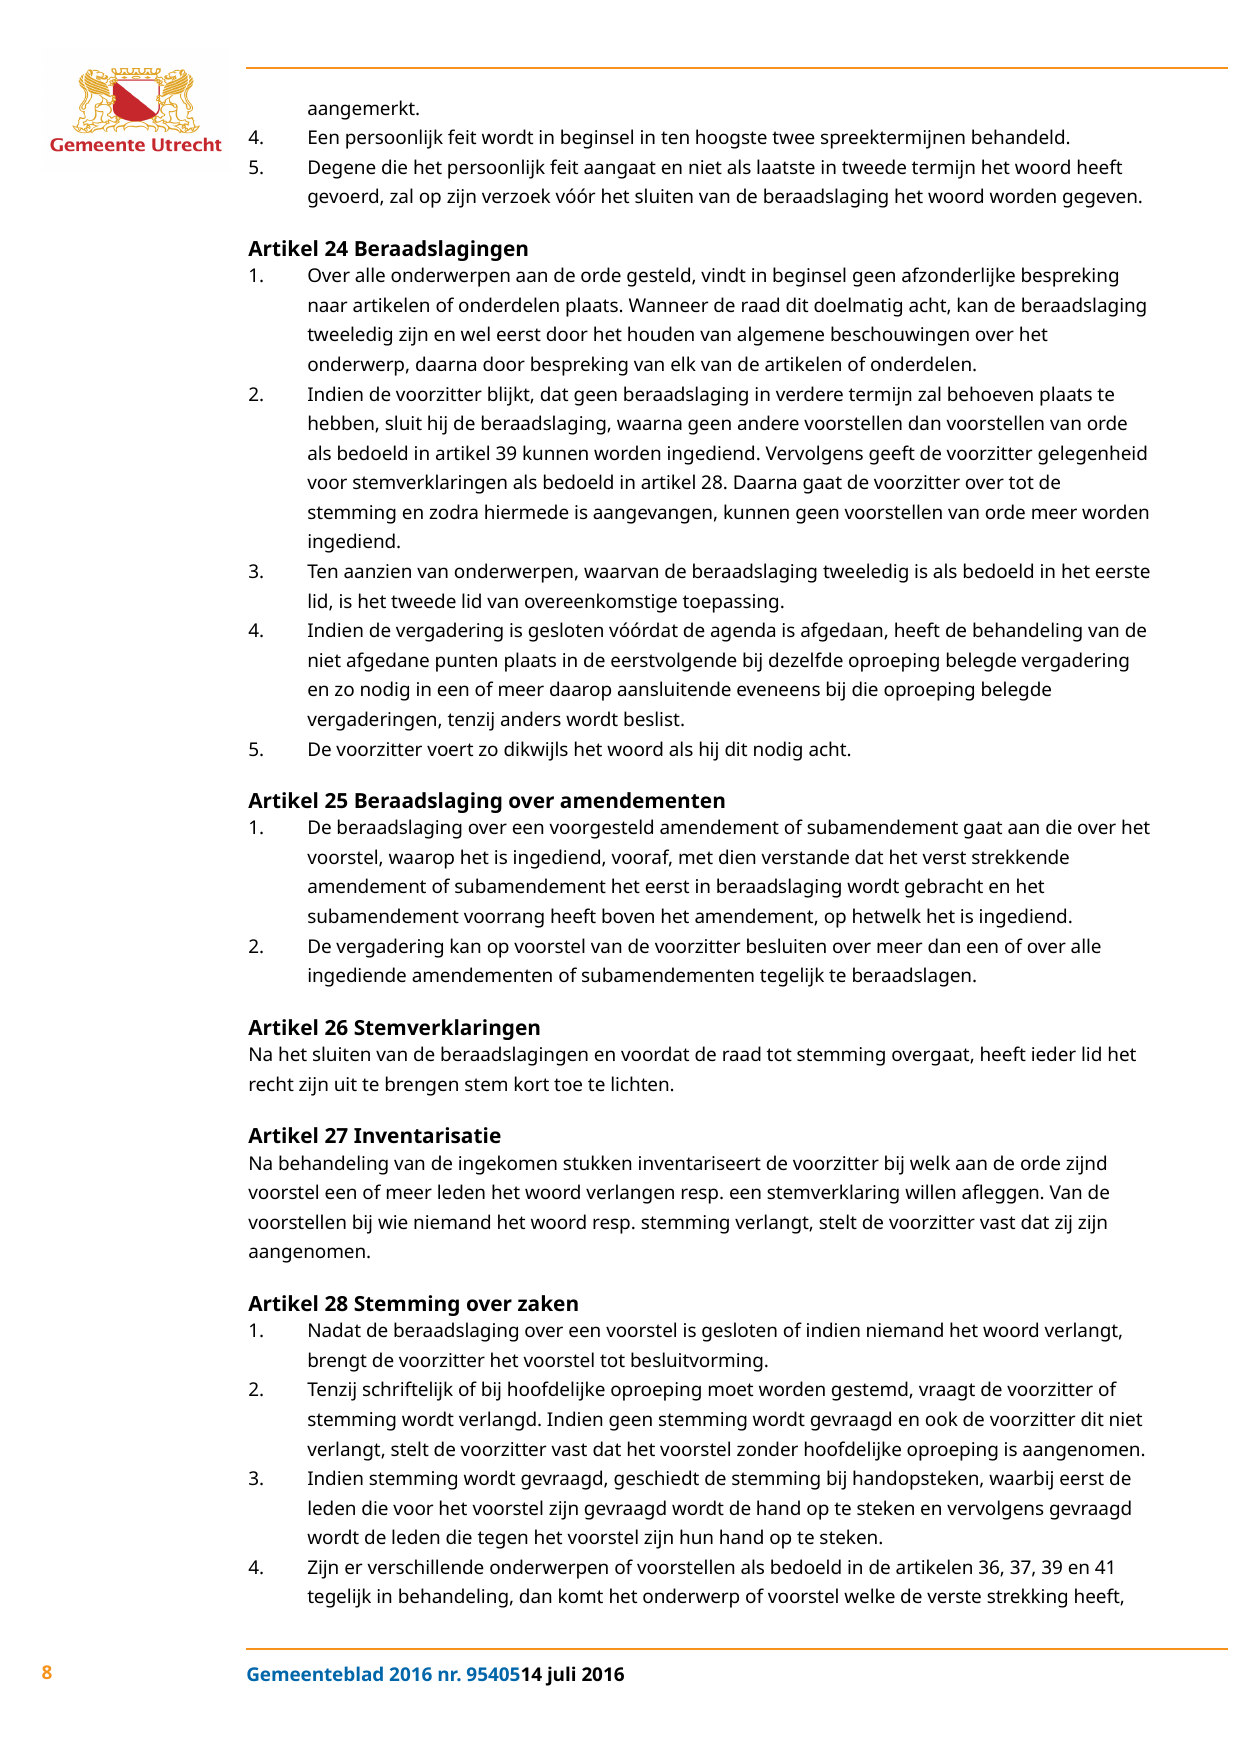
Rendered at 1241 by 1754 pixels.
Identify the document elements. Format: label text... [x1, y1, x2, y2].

list De voorzitter voert zo dikwijls het woord als hij dit nodig acht. [248, 736, 1152, 761]
text Na het sluiten van de beraadslagingen en voordat de raad tot stemming overgaat, heeft ieder lid het recht zijn uit te brengen stem kort toe te lichten. [248, 1041, 1152, 1097]
list De vergadering kan op voorstel van de voorzitter besluiten over meer dan een of over alle ingediende amendementen of subamendementen tegelijk te beraadslagen. [248, 933, 1152, 988]
list Nadat de beraadslaging over een voorstel is gesloten of indien niemand het woord verlangt, brengt de voorzitter het voorstel tot besluitvorming. [248, 1317, 1152, 1373]
text Artikel 24 Beraadslagingen [248, 234, 1152, 262]
list aangemerkt. [248, 95, 1152, 121]
picture [41, 47, 231, 172]
text Artikel 27 Inventarisatie [248, 1121, 1152, 1150]
list Zijn er verschillende onderwerpen of voorstellen als bedoeld in de artikelen 36, 37, 39 en 41 tegelijk in behandeling, dan komt het onderwerp of voorstel welke de verste strekking heeft, [248, 1554, 1152, 1609]
list Over alle onderwerpen aan de orde gesteld, vindt in beginsel geen afzonderlijke bespreking naar artikelen of onderdelen plaats. Wanneer de raad dit doelmatig acht, kan de beraadslaging tweeledig zijn en wel eerst door het houden van algemene beschouwingen over het onderwerp, daarna door bespreking van elk van de artikelen of onderdelen. [248, 262, 1152, 377]
text Na behandeling van de ingekomen stukken inventariseert de voorzitter bij welk aan de orde zijnd voorstel een of meer leden het woord verlangen resp. een stemverklaring willen afleggen. Van de voorstellen bij wie niemand het woord resp. stemming verlangt, stelt de voorzitter vast dat zij zijn aangenomen. [248, 1150, 1152, 1264]
list Een persoonlijk feit wordt in beginsel in ten hoogste twee spreektermijnen behandeld. [248, 124, 1152, 150]
list Ten aanzien van onderwerpen, waarvan de beraadslaging tweeledig is als bedoeld in het eerste lid, is het tweede lid van overeenkomstige toepassing. [248, 558, 1152, 613]
list Indien de vergadering is gesloten vóórdat de agenda is afgedaan, heeft de behandeling van de niet afgedane punten plaats in de eerstvolgende bij dezelfde oproeping belegde vergadering en zo nodig in een of meer daarop aansluitende eveneens bij die oproeping belegde vergaderingen, tenzij anders wordt beslist. [248, 617, 1152, 732]
text Artikel 28 Stemming over zaken [248, 1289, 1152, 1317]
list Tenzij schriftelijk of bij hoofdelijke oproeping moet worden gestemd, vraagt de voorzitter of stemming wordt verlangd. Indien geen stemming wordt gevraagd en ook de voorzitter dit niet verlangt, stelt de voorzitter vast dat het voorstel zonder hoofdelijke oproeping is aangenomen. [248, 1377, 1152, 1461]
text Artikel 26 Stemverklaringen [248, 1013, 1152, 1041]
list Indien de voorzitter blijkt, dat geen beraadslaging in verdere termijn zal behoeven plaats te hebben, sluit hij de beraadslaging, waarna geen andere voorstellen dan voorstellen van orde als bedoeld in artikel 39 kunnen worden ingediend. Vervolgens geeft de voorzitter gelegenheid voor stemverklaringen als bedoeld in artikel 28. Daarna gaat de voorzitter over tot de stemming en zodra hiermede is aangevangen, kunnen geen voorstellen van orde meer worden ingediend. [248, 381, 1152, 554]
list De beraadslaging over een voorgesteld amendement of subamendement gaat aan die over het voorstel, waarop het is ingediend, vooraf, met dien verstande dat het verst strekkende amendement of subamendement het eerst in beraadslaging wordt gebracht en het subamendement voorrang heeft boven het amendement, op hetwelk het is ingediend. [248, 814, 1152, 929]
list Indien stemming wordt gevraagd, geschiedt de stemming bij handopsteken, waarbij eerst de leden die voor het voorstel zijn gevraagd wordt de hand op te steken en vervolgens gevraagd wordt de leden die tegen het voorstel zijn hun hand op te steken. [248, 1465, 1152, 1550]
list Degene die het persoonlijk feit aangaat en niet als laatste in tweede termijn het woord heeft gevoerd, zal op zijn verzoek vóór het sluiten van de beraadslaging het woord worden gegeven. [248, 154, 1152, 209]
text Artikel 25 Beraadslaging over amendementen [248, 786, 1152, 814]
